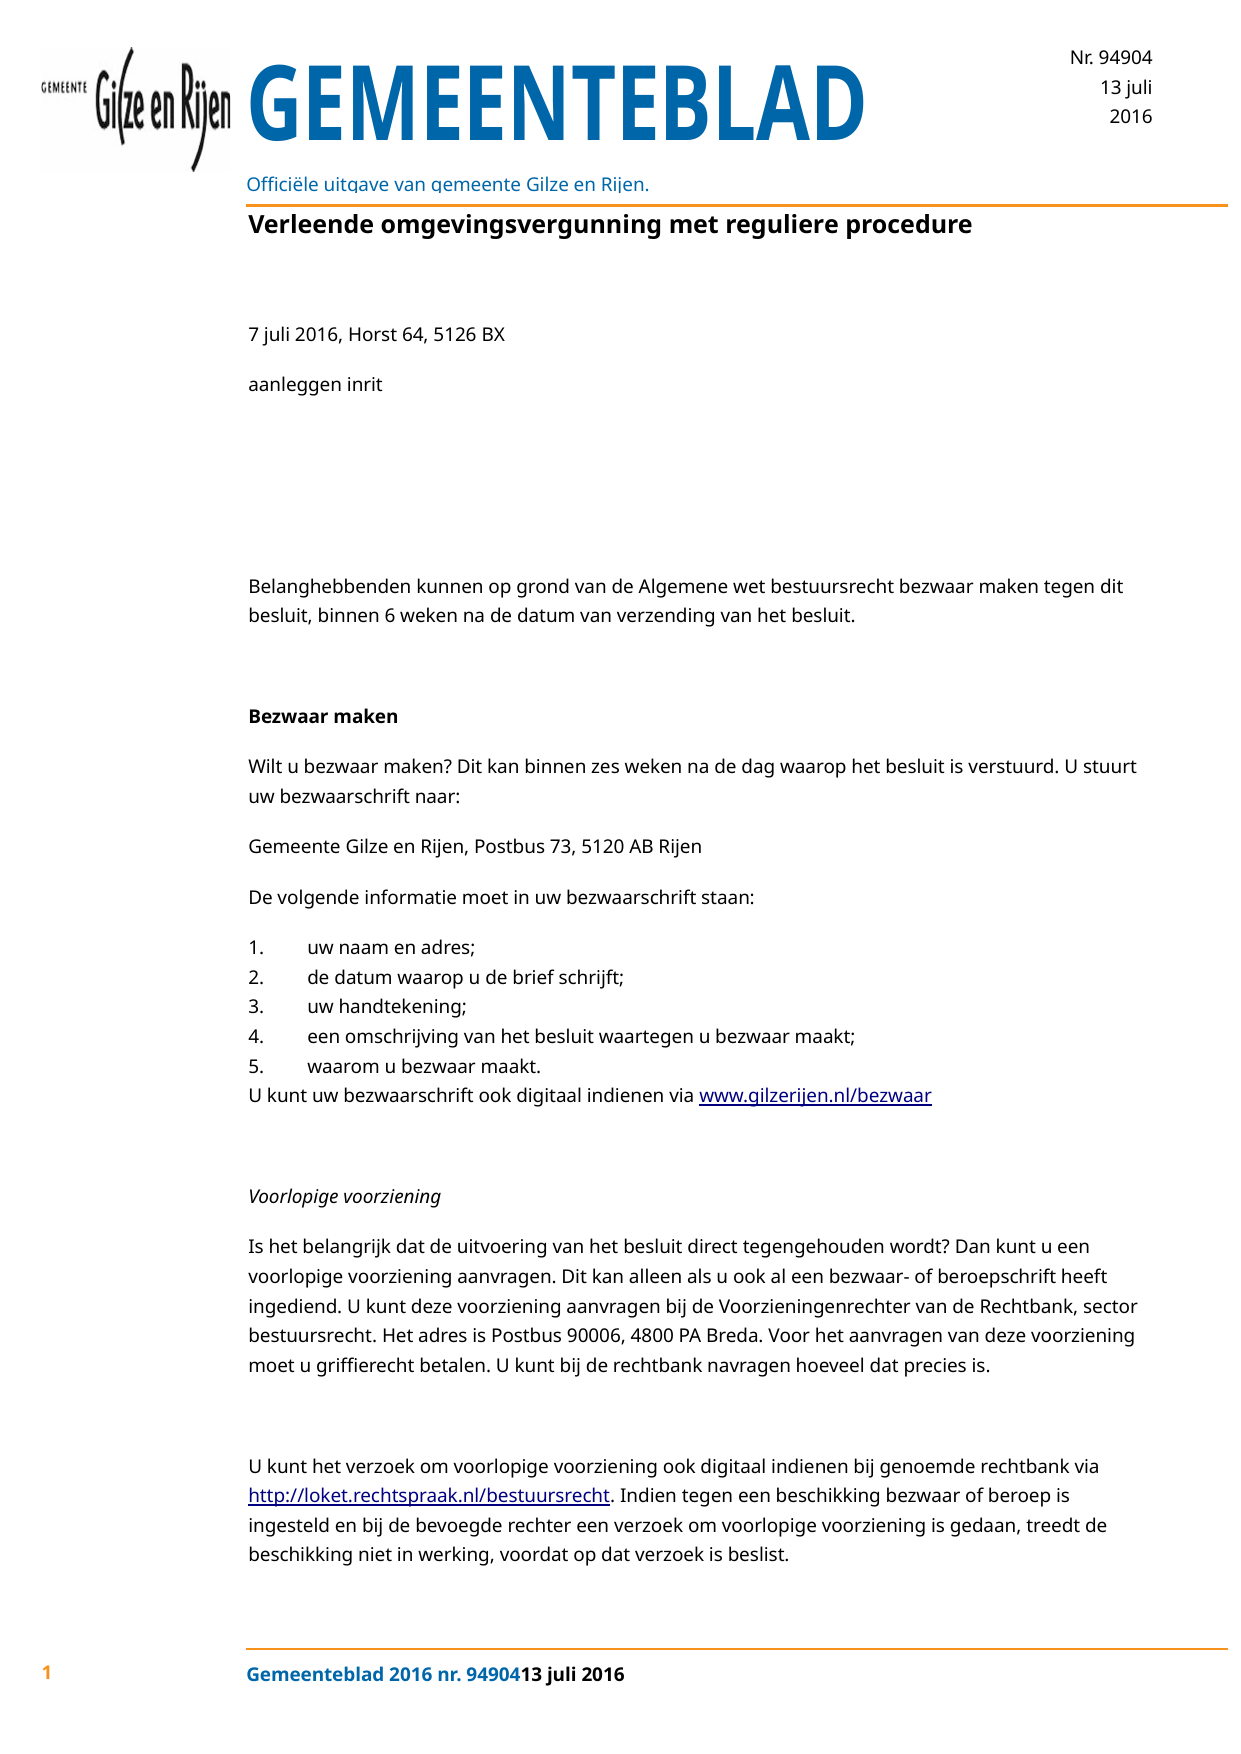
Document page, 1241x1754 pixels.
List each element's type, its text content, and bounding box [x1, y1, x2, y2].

picture [41, 47, 231, 172]
text aanleggen inrit [248, 371, 1152, 397]
text Is het belangrijk dat de uitvoering van het besluit direct tegengehouden wordt? Dan kunt u een voorlopige voorziening aanvragen. Dit kan alleen als u ook al een bezwaar- of beroepschrift heeft ingediend. U kunt deze voorziening aanvragen bij de Voorzieningenrechter van de Rechtbank, sector bestuursrecht. Het adres is Postbus 90006, 4800 PA Breda. Voor het aanvragen van deze voorziening moet u griffierecht betalen. U kunt bij de rechtbank navragen hoeveel dat precies is. [248, 1234, 1152, 1378]
list uw naam en adres; [248, 934, 1152, 960]
text Wilt u bezwaar maken? Dit kan binnen zes weken na de dag waarop het besluit is verstuurd. U stuurt uw bezwaarschrift naar: [248, 754, 1152, 809]
text De volgende informatie moet in uw bezwaarschrift staan: [248, 884, 1152, 910]
list een omschrijving van het besluit waartegen u bezwaar maakt; [248, 1023, 1152, 1049]
text U kunt het verzoek om voorlopige voorziening ook digitaal indienen bij genoemde rechtbank via http://loket.rechtspraak.nl/bestuursrecht. Indien tegen een beschikking bezwaar of beroep is ingesteld en bij de bevoegde rechter een verzoek om voorlopige voorziening is gedaan, treedt de beschikking niet in werking, voordat op dat verzoek is beslist. [248, 1453, 1152, 1567]
text Voorlopige voorziening [248, 1183, 1152, 1209]
text Verleende omgevingsvergunning met reguliere procedure [248, 207, 1152, 241]
text Belanghebbenden kunnen op grond van de Algemene wet bestuursrecht bezwaar maken tegen dit besluit, binnen 6 weken na de datum van verzending van het besluit. [248, 573, 1152, 628]
list de datum waarop u de brief schrijft; [248, 964, 1152, 990]
text Bezwaar maken [248, 703, 1152, 729]
text Gemeente Gilze en Rijen, Postbus 73, 5120 AB Rijen [248, 834, 1152, 859]
text 7 juli 2016, Horst 64, 5126 BX [248, 321, 1152, 346]
list uw handtekening; [248, 994, 1152, 1019]
text U kunt uw bezwaarschrift ook digitaal indienen via www.gilzerijen.nl/bezwaar [248, 1082, 1152, 1108]
list waarom u bezwaar maakt. [248, 1053, 1152, 1078]
